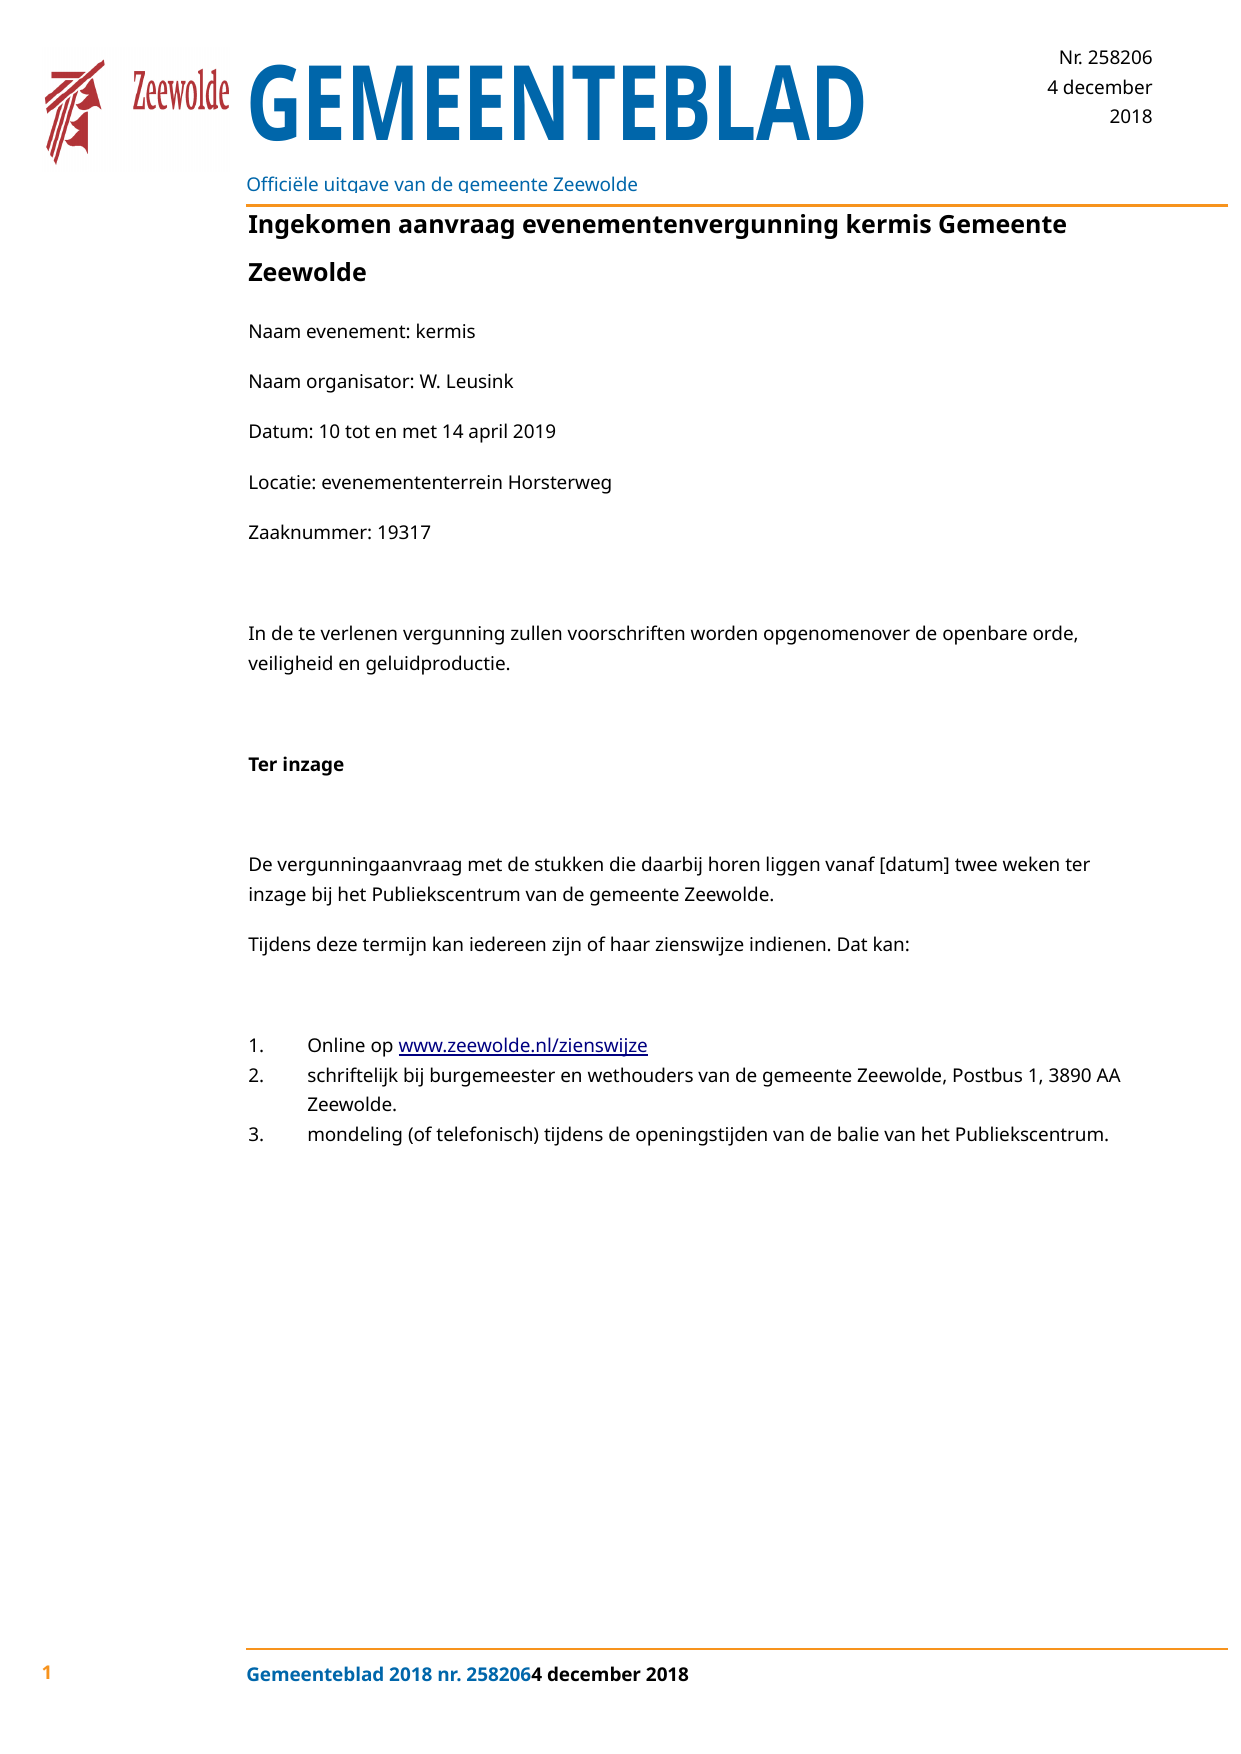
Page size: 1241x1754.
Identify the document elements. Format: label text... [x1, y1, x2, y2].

text Naam organisator: W. Leusink [248, 368, 1152, 394]
text De vergunningaanvraag met de stukken die daarbij horen liggen vanaf [datum] twee weken ter inzage bij het Publiekscentrum van de gemeente Zeewolde. [248, 852, 1152, 907]
text In de te verlenen vergunning zullen voorschriften worden opgenomenover de openbare orde, veiligheid en geluidproductie. [248, 620, 1152, 676]
text Ter inzage [248, 751, 1152, 777]
text Naam evenement: kermis [248, 318, 1152, 344]
list mondeling (of telefonisch) tijdens de openingstijden van de balie van het Publiekscentrum. [248, 1121, 1152, 1147]
picture [41, 47, 231, 172]
text Locatie: evenemententerrein Horsterweg [248, 469, 1152, 495]
text Datum: 10 tot en met 14 april 2019 [248, 419, 1152, 444]
text Ingekomen aanvraag evenementenvergunning kermis Gemeente Zeewolde [248, 207, 1152, 288]
text Zaaknummer: 19317 [248, 519, 1152, 545]
text Tijdens deze termijn kan iedereen zijn of haar zienswijze indienen. Dat kan: [248, 932, 1152, 957]
list schriftelijk bij burgemeester en wethouders van de gemeente Zeewolde, Postbus 1, 3890 AA Zeewolde. [248, 1062, 1152, 1117]
list Online op www.zeewolde.nl/zienswijze [248, 1032, 1152, 1058]
